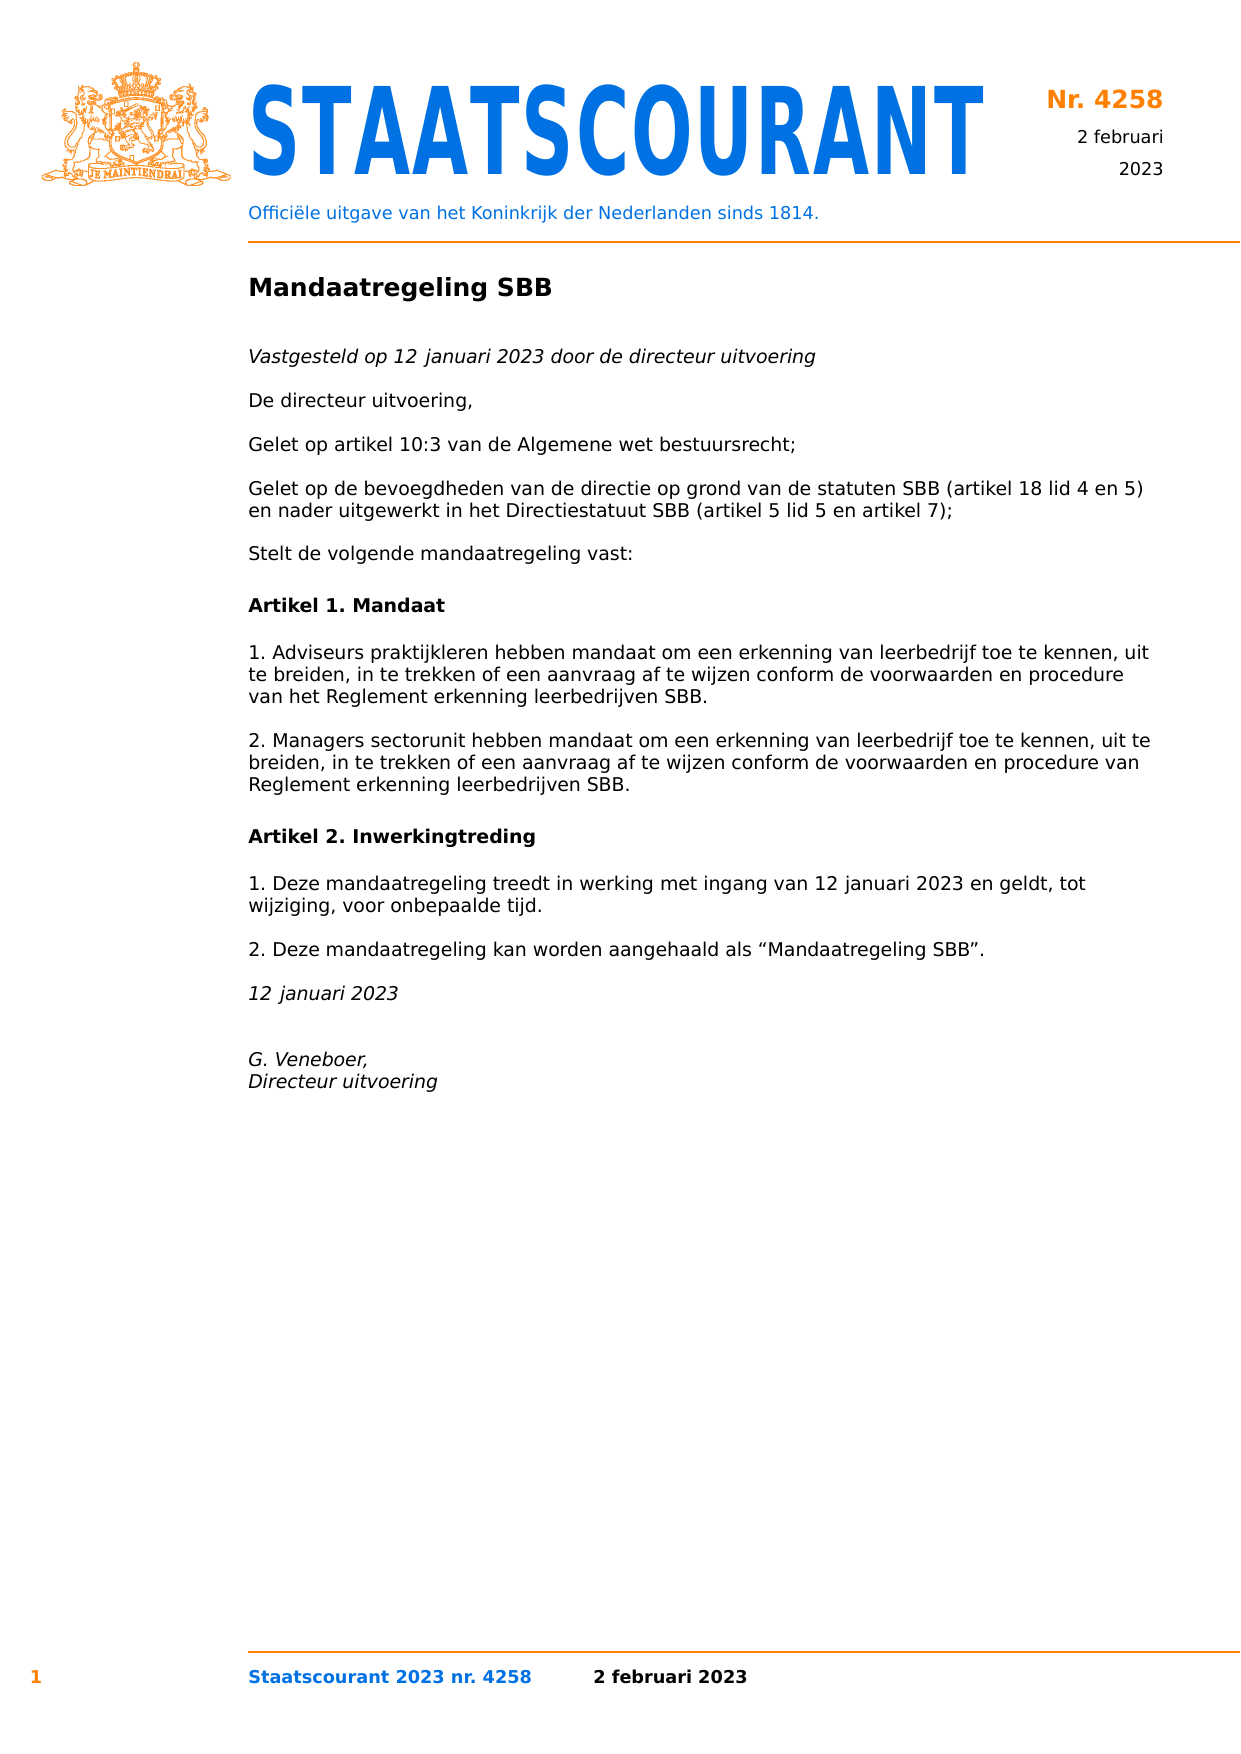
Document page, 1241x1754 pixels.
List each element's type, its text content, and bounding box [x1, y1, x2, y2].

text 1. Deze mandaatregeling treedt in werking met ingang van 12 januari 2023 en geldt, tot wijziging, voor onbepaalde tijd. [248, 873, 1163, 917]
table_cell 2 februari [998, 121, 1240, 153]
table_header STAATSCOURANT [248, 62, 998, 203]
table_header Nr. 4258 [998, 62, 1240, 121]
picture [41, 62, 231, 186]
text Gelet op de bevoegdheden van de directie op grond van de statuten SBB (artikel 18 lid 4 en 5) en nader uitgewerkt in het Directiestatuut SBB (artikel 5 lid 5 en artikel 7); [248, 477, 1163, 521]
text Stelt de volgende mandaatregeling vast: [248, 543, 1163, 565]
text 1. Adviseurs praktijkleren hebben mandaat om een erkenning van leerbedrijf toe te kennen, uit te breiden, in te trekken of een aanvraag af te wijzen conform de voorwaarden en procedure van het Reglement erkenning leerbedrijven SBB. [248, 642, 1163, 708]
text De directeur uitvoering, [248, 390, 1163, 412]
text G. Veneboer, Directeur uitvoering [248, 1027, 1163, 1092]
subtitle Artikel 2. Inwerkingtreding [248, 826, 1163, 848]
subtitle Mandaatregeling SBB [248, 273, 1163, 302]
text Vastgesteld op 12 januari 2023 door de directeur uitvoering [248, 346, 1163, 368]
text 2. Managers sectorunit hebben mandaat om een erkenning van leerbedrijf toe te kennen, uit te breiden, in te trekken of een aanvraag af te wijzen conform de voorwaarden en procedure van Reglement erkenning leerbedrijven SBB. [248, 730, 1163, 796]
text 12 januari 2023 [248, 983, 1163, 1005]
text 2. Deze mandaatregeling kan worden aangehaald als “Mandaatregeling SBB”. [248, 939, 1163, 961]
table_cell 2023 [998, 153, 1240, 203]
text Gelet op artikel 10:3 van de Algemene wet bestuursrecht; [248, 434, 1163, 456]
table_cell Officiële uitgave van het Koninkrijk der Nederlanden sinds 1814. [248, 203, 1240, 241]
table_header [25, 62, 248, 241]
subtitle Artikel 1. Mandaat [248, 595, 1163, 617]
